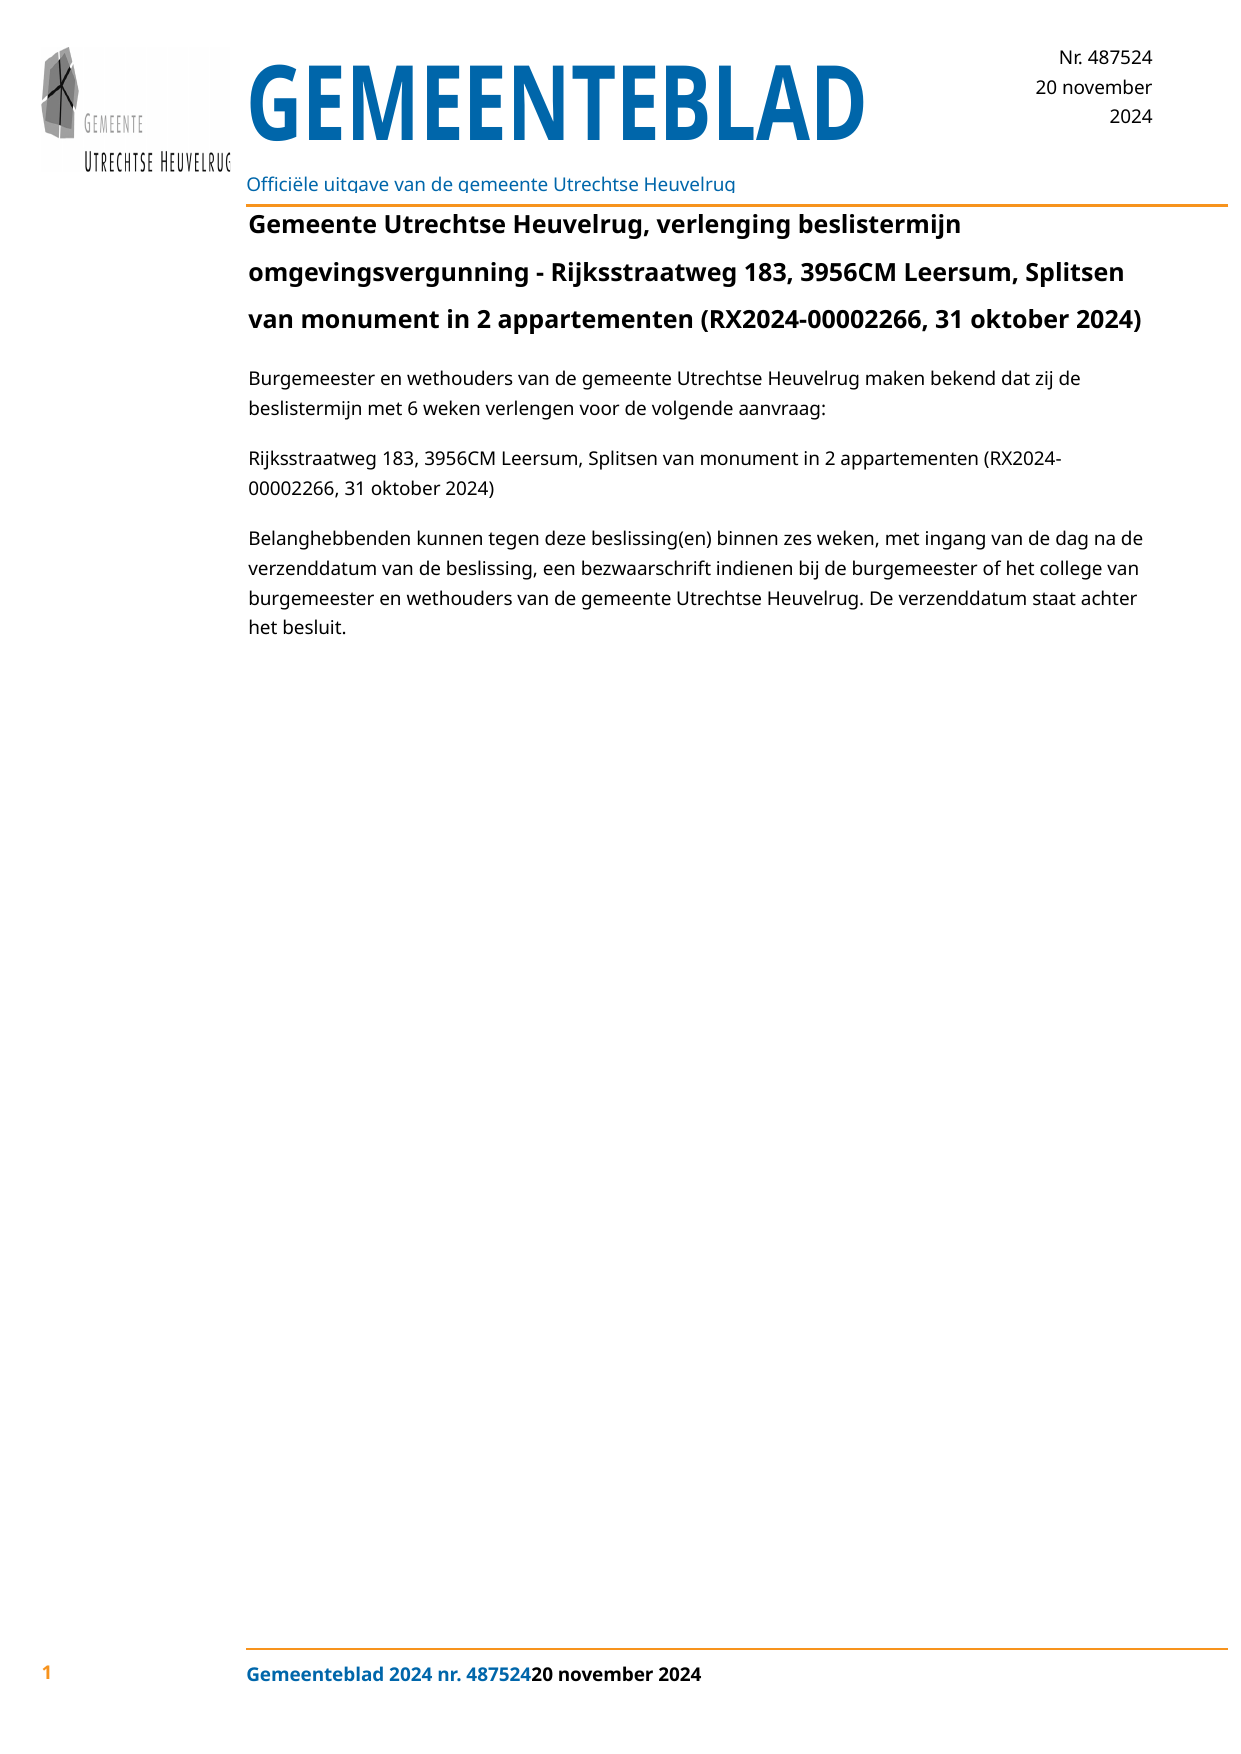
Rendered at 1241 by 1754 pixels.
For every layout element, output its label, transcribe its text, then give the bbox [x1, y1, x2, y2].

text Burgemeester en wethouders van de gemeente Utrechtse Heuvelrug maken bekend dat zij de beslistermijn met 6 weken verlengen voor de volgende aanvraag: [248, 366, 1152, 421]
picture [41, 47, 231, 172]
text Belanghebbenden kunnen tegen deze beslissing(en) binnen zes weken, met ingang van de dag na de verzenddatum van de beslissing, een bezwaarschrift indienen bij de burgemeester of het college van burgemeester en wethouders van de gemeente Utrechtse Heuvelrug. De verzenddatum staat achter het besluit. [248, 526, 1152, 640]
text Rijksstraatweg 183, 3956CM Leersum, Splitsen van monument in 2 appartementen (RX2024-00002266, 31 oktober 2024) [248, 446, 1152, 501]
text Gemeente Utrechtse Heuvelrug, verlenging beslistermijn omgevingsvergunning - Rijksstraatweg 183, 3956CM Leersum, Splitsen van monument in 2 appartementen (RX2024-00002266, 31 oktober 2024) [248, 207, 1152, 336]
